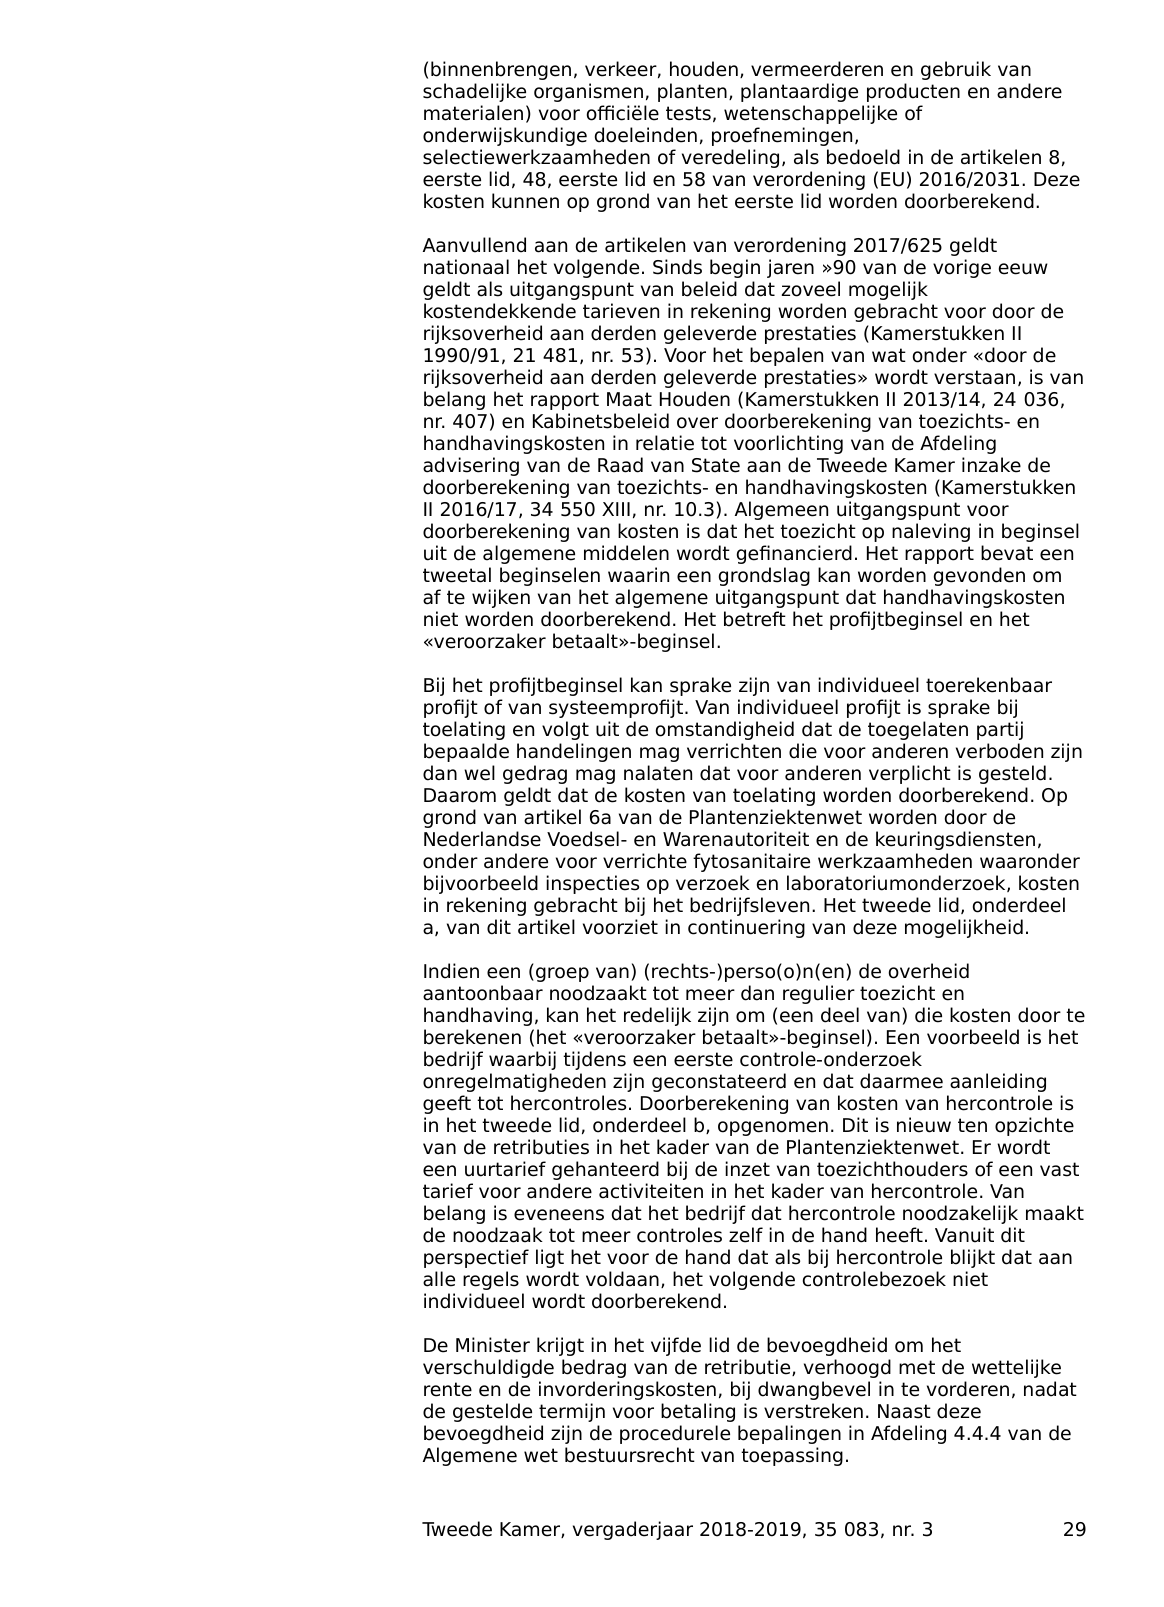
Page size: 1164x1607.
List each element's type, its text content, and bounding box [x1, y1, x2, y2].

text (binnenbrengen, verkeer, houden, vermeerderen en gebruik van schadelijke organismen, planten, plantaardige producten en andere materialen) voor officiële tests, wetenschappelijke of onderwijskundige doeleinden, proefnemingen, selectiewerkzaamheden of veredeling, als bedoeld in de artikelen 8, eerste lid, 48, eerste lid en 58 van verordening (EU) 2016/2031. Deze kosten kunnen op grond van het eerste lid worden doorberekend. [422, 59, 1087, 213]
text Indien een (groep van) (rechts-)perso(o)n(en) de overheid aantoonbaar noodzaakt tot meer dan regulier toezicht en handhaving, kan het redelijk zijn om (een deel van) die kosten door te berekenen (het «veroorzaker betaalt»-beginsel). Een voorbeeld is het bedrijf waarbij tijdens een eerste controle-onderzoek onregelmatigheden zijn geconstateerd en dat daarmee aanleiding geeft tot hercontroles. Doorberekening van kosten van hercontrole is in het tweede lid, onderdeel b, opgenomen. Dit is nieuw ten opzichte van de retributies in het kader van de Plantenziektenwet. Er wordt een uurtarief gehanteerd bij de inzet van toezichthouders of een vast tarief voor andere activiteiten in het kader van hercontrole. Van belang is eveneens dat het bedrijf dat hercontrole noodzakelijk maakt de noodzaak tot meer controles zelf in de hand heeft. Vanuit dit perspectief ligt het voor de hand dat als bij hercontrole blijkt dat aan alle regels wordt voldaan, het volgende controlebezoek niet individueel wordt doorberekend. [422, 961, 1087, 1312]
text De Minister krijgt in het vijfde lid de bevoegdheid om het verschuldigde bedrag van de retributie, verhoogd met de wettelijke rente en de invorderingskosten, bij dwangbevel in te vorderen, nadat de gestelde termijn voor betaling is verstreken. Naast deze bevoegdheid zijn de procedurele bepalingen in Afdeling 4.4.4 van de Algemene wet bestuursrecht van toepassing. [422, 1335, 1087, 1467]
text Bij het profijtbeginsel kan sprake zijn van individueel toerekenbaar profijt of van systeemprofijt. Van individueel profijt is sprake bij toelating en volgt uit de omstandigheid dat de toegelaten partij bepaalde handelingen mag verrichten die voor anderen verboden zijn dan wel gedrag mag nalaten dat voor anderen verplicht is gesteld. Daarom geldt dat de kosten van toelating worden doorberekend. Op grond van artikel 6a van de Plantenziektenwet worden door de Nederlandse Voedsel- en Warenautoriteit en de keuringsdiensten, onder andere voor verrichte fytosanitaire werkzaamheden waaronder bijvoorbeeld inspecties op verzoek en laboratoriumonderzoek, kosten in rekening gebracht bij het bedrijfsleven. Het tweede lid, onderdeel a, van dit artikel voorziet in continuering van deze mogelijkheid. [422, 675, 1087, 939]
text Aanvullend aan de artikelen van verordening 2017/625 geldt nationaal het volgende. Sinds begin jaren »90 van de vorige eeuw geldt als uitgangspunt van beleid dat zoveel mogelijk kostendekkende tarieven in rekening worden gebracht voor door de rijksoverheid aan derden geleverde prestaties (Kamerstukken II 1990/91, 21 481, nr. 53). Voor het bepalen van wat onder «door de rijksoverheid aan derden geleverde prestaties» wordt verstaan, is van belang het rapport Maat Houden (Kamerstukken II 2013/14, 24 036, nr. 407) en Kabinetsbeleid over doorberekening van toezichts- en handhavingskosten in relatie tot voorlichting van de Afdeling advisering van de Raad van State aan de Tweede Kamer inzake de doorberekening van toezichts- en handhavingskosten (Kamerstukken II 2016/17, 34 550 XIII, nr. 10.3). Algemeen uitgangspunt voor doorberekening van kosten is dat het toezicht op naleving in beginsel uit de algemene middelen wordt gefinancierd. Het rapport bevat een tweetal beginselen waarin een grondslag kan worden gevonden om af te wijken van het algemene uitgangspunt dat handhavingskosten niet worden doorberekend. Het betreft het profijtbeginsel en het «veroorzaker betaalt»-beginsel. [422, 235, 1087, 653]
